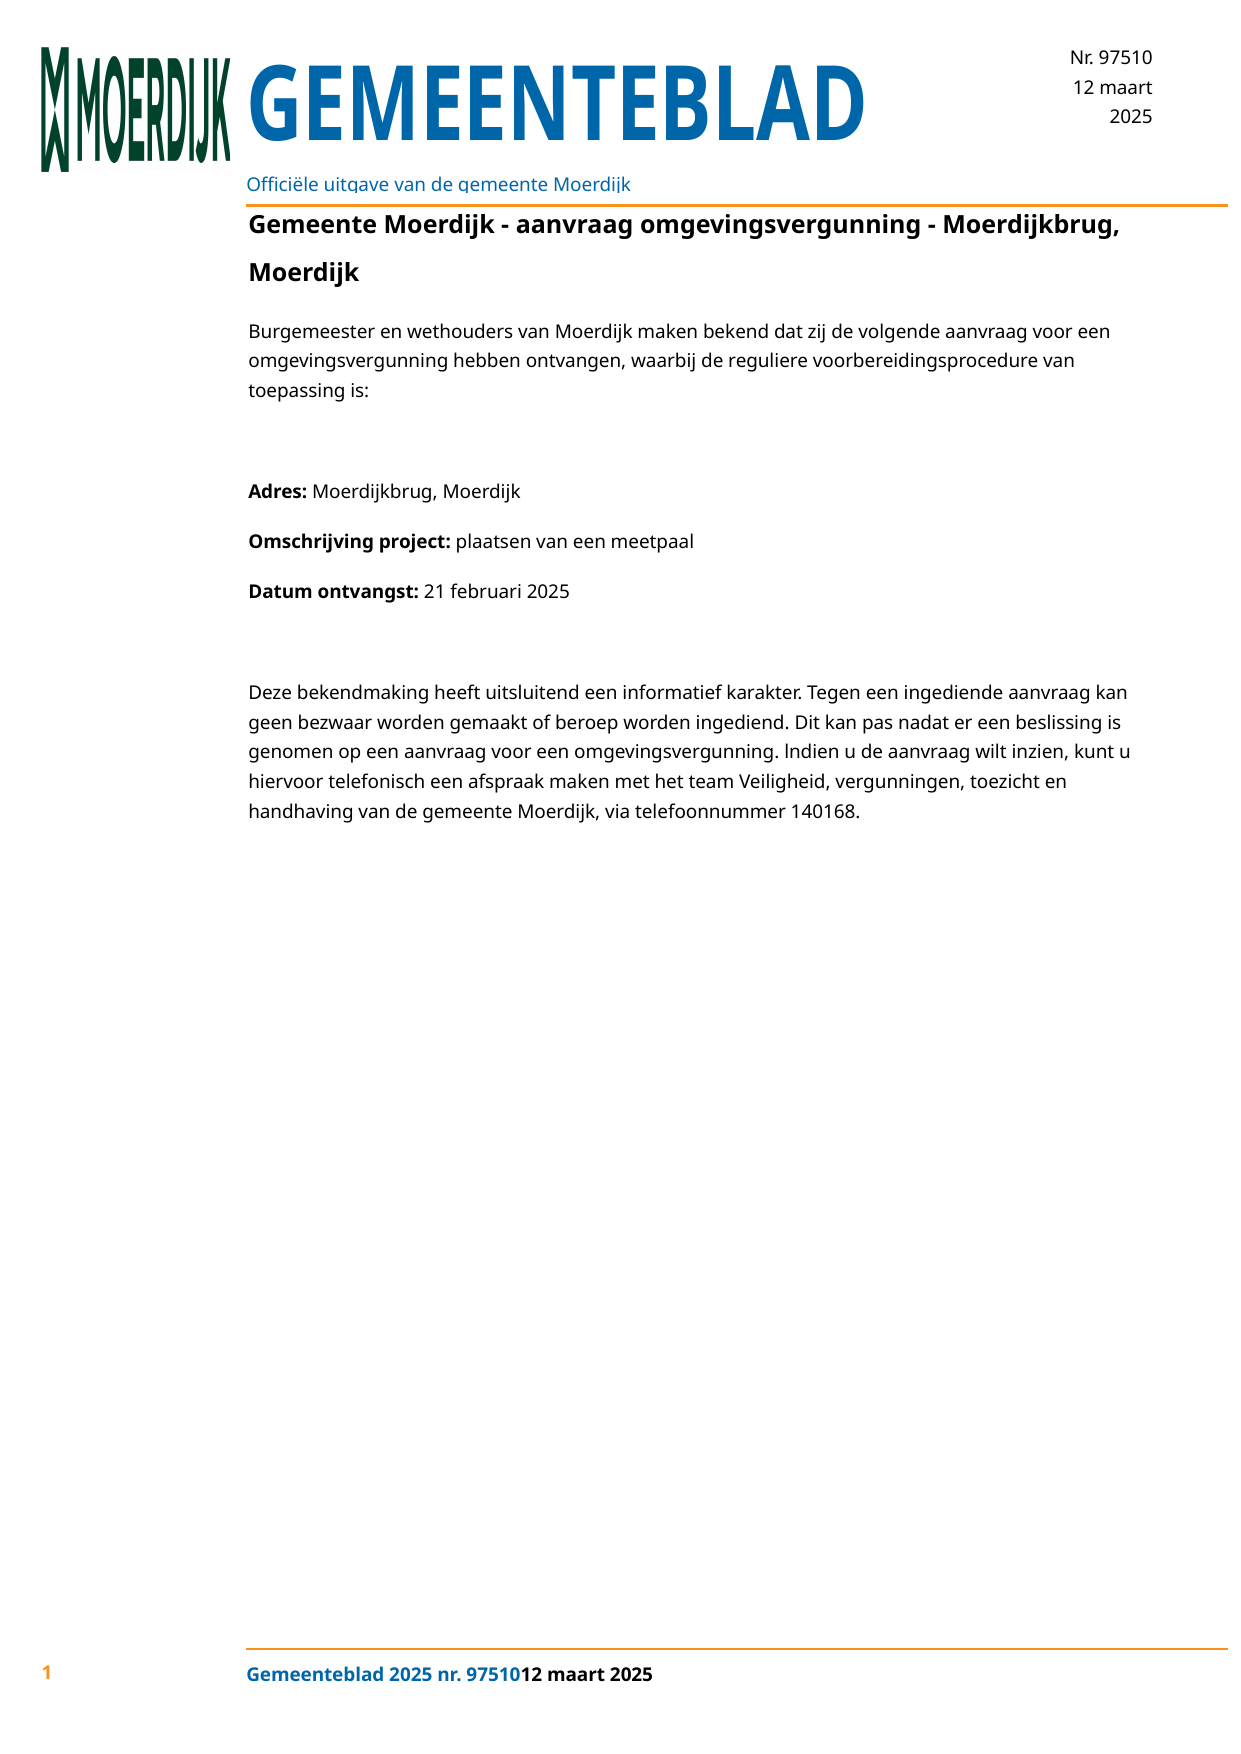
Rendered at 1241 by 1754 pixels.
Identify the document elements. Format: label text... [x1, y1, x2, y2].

text Adres: Moerdijkbrug, Moerdijk [248, 478, 1152, 504]
picture [41, 47, 231, 172]
text Omschrijving project: plaatsen van een meetpaal [248, 528, 1152, 554]
text Datum ontvangst: 21 februari 2025 [248, 579, 1152, 604]
text Gemeente Moerdijk - aanvraag omgevingsvergunning - Moerdijkbrug, Moerdijk [248, 207, 1152, 288]
text Deze bekendmaking heeft uitsluitend een informatief karakter. Tegen een ingediende aanvraag kan geen bezwaar worden gemaakt of beroep worden ingediend. Dit kan pas nadat er een beslissing is genomen op een aanvraag voor een omgevingsvergunning. lndien u de aanvraag wilt inzien, kunt u hiervoor telefonisch een afspraak maken met het team Veiligheid, vergunningen, toezicht en handhaving van de gemeente Moerdijk, via telefoonnummer 140168. [248, 679, 1152, 824]
text Burgemeester en wethouders van Moerdijk maken bekend dat zij de volgende aanvraag voor een omgevingsvergunning hebben ontvangen, waarbij de reguliere voorbereidingsprocedure van toepassing is: [248, 318, 1152, 403]
